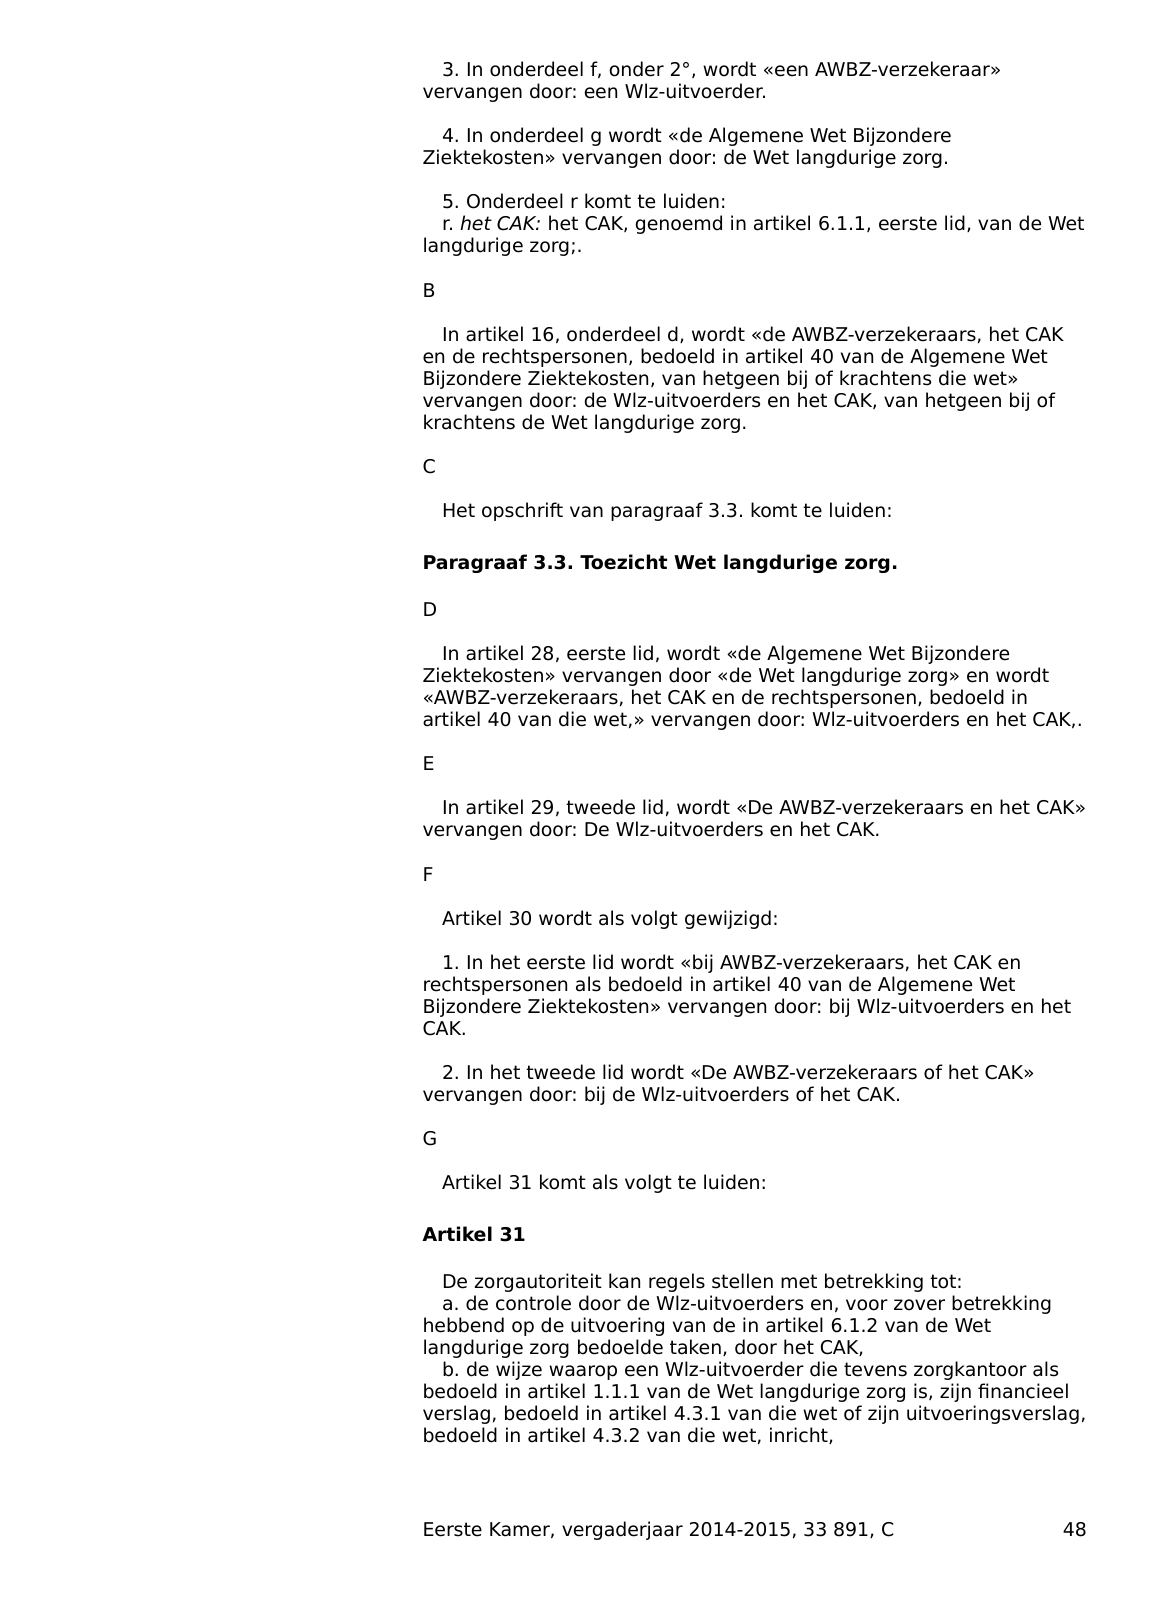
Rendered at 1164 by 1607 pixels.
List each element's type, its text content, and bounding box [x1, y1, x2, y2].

text 4. In onderdeel g wordt «de Algemene Wet Bijzondere Ziektekosten» vervangen door: de Wet langdurige zorg. [422, 125, 1087, 169]
text B [422, 279, 1087, 301]
text In artikel 28, eerste lid, wordt «de Algemene Wet Bijzondere Ziektekosten» vervangen door «de Wet langdurige zorg» en wordt «AWBZ-verzekeraars, het CAK en de rechtspersonen, bedoeld in artikel 40 van die wet,» vervangen door: Wlz-uitvoerders en het CAK,. [422, 643, 1087, 731]
text In artikel 16, onderdeel d, wordt «de AWBZ-verzekeraars, het CAK en de rechtspersonen, bedoeld in artikel 40 van de Algemene Wet Bijzondere Ziektekosten, van hetgeen bij of krachtens die wet» vervangen door: de Wlz-uitvoerders en het CAK, van hetgeen bij of krachtens de Wet langdurige zorg. [422, 324, 1087, 433]
text 2. In het tweede lid wordt «De AWBZ-verzekeraars of het CAK» vervangen door: bij de Wlz-uitvoerders of het CAK. [422, 1062, 1087, 1106]
subtitle Artikel 31 [422, 1224, 1087, 1246]
text a. de controle door de Wlz-uitvoerders en, voor zover betrekking hebbend op de uitvoering van de in artikel 6.1.2 van de Wet langdurige zorg bedoelde taken, door het CAK, [422, 1293, 1087, 1359]
text Het opschrift van paragraaf 3.3. komt te luiden: [422, 500, 1087, 522]
text Artikel 30 wordt als volgt gewijzigd: [422, 908, 1087, 929]
text De zorgautoriteit kan regels stellen met betrekking tot: [422, 1271, 1087, 1293]
text r. het CAK: het CAK, genoemd in artikel 6.1.1, eerste lid, van de Wet langdurige zorg;. [422, 213, 1087, 257]
text G [422, 1128, 1087, 1150]
text b. de wijze waarop een Wlz-uitvoerder die tevens zorgkantoor als bedoeld in artikel 1.1.1 van de Wet langdurige zorg is, zijn financieel verslag, bedoeld in artikel 4.3.1 van die wet of zijn uitvoeringsverslag, bedoeld in artikel 4.3.2 van die wet, inricht, [422, 1359, 1087, 1447]
text D [422, 599, 1087, 621]
subtitle Paragraaf 3.3. Toezicht Wet langdurige zorg. [422, 552, 1087, 574]
text 1. In het eerste lid wordt «bij AWBZ-verzekeraars, het CAK en rechtspersonen als bedoeld in artikel 40 van de Algemene Wet Bijzondere Ziektekosten» vervangen door: bij Wlz-uitvoerders en het CAK. [422, 952, 1087, 1040]
text Artikel 31 komt als volgt te luiden: [422, 1172, 1087, 1194]
text 3. In onderdeel f, onder 2°, wordt «een AWBZ-verzekeraar» vervangen door: een Wlz-uitvoerder. [422, 59, 1087, 103]
text 5. Onderdeel r komt te luiden: [422, 191, 1087, 213]
text F [422, 863, 1087, 885]
text E [422, 753, 1087, 775]
text C [422, 456, 1087, 478]
text In artikel 29, tweede lid, wordt «De AWBZ-verzekeraars en het CAK» vervangen door: De Wlz-uitvoerders en het CAK. [422, 797, 1087, 841]
